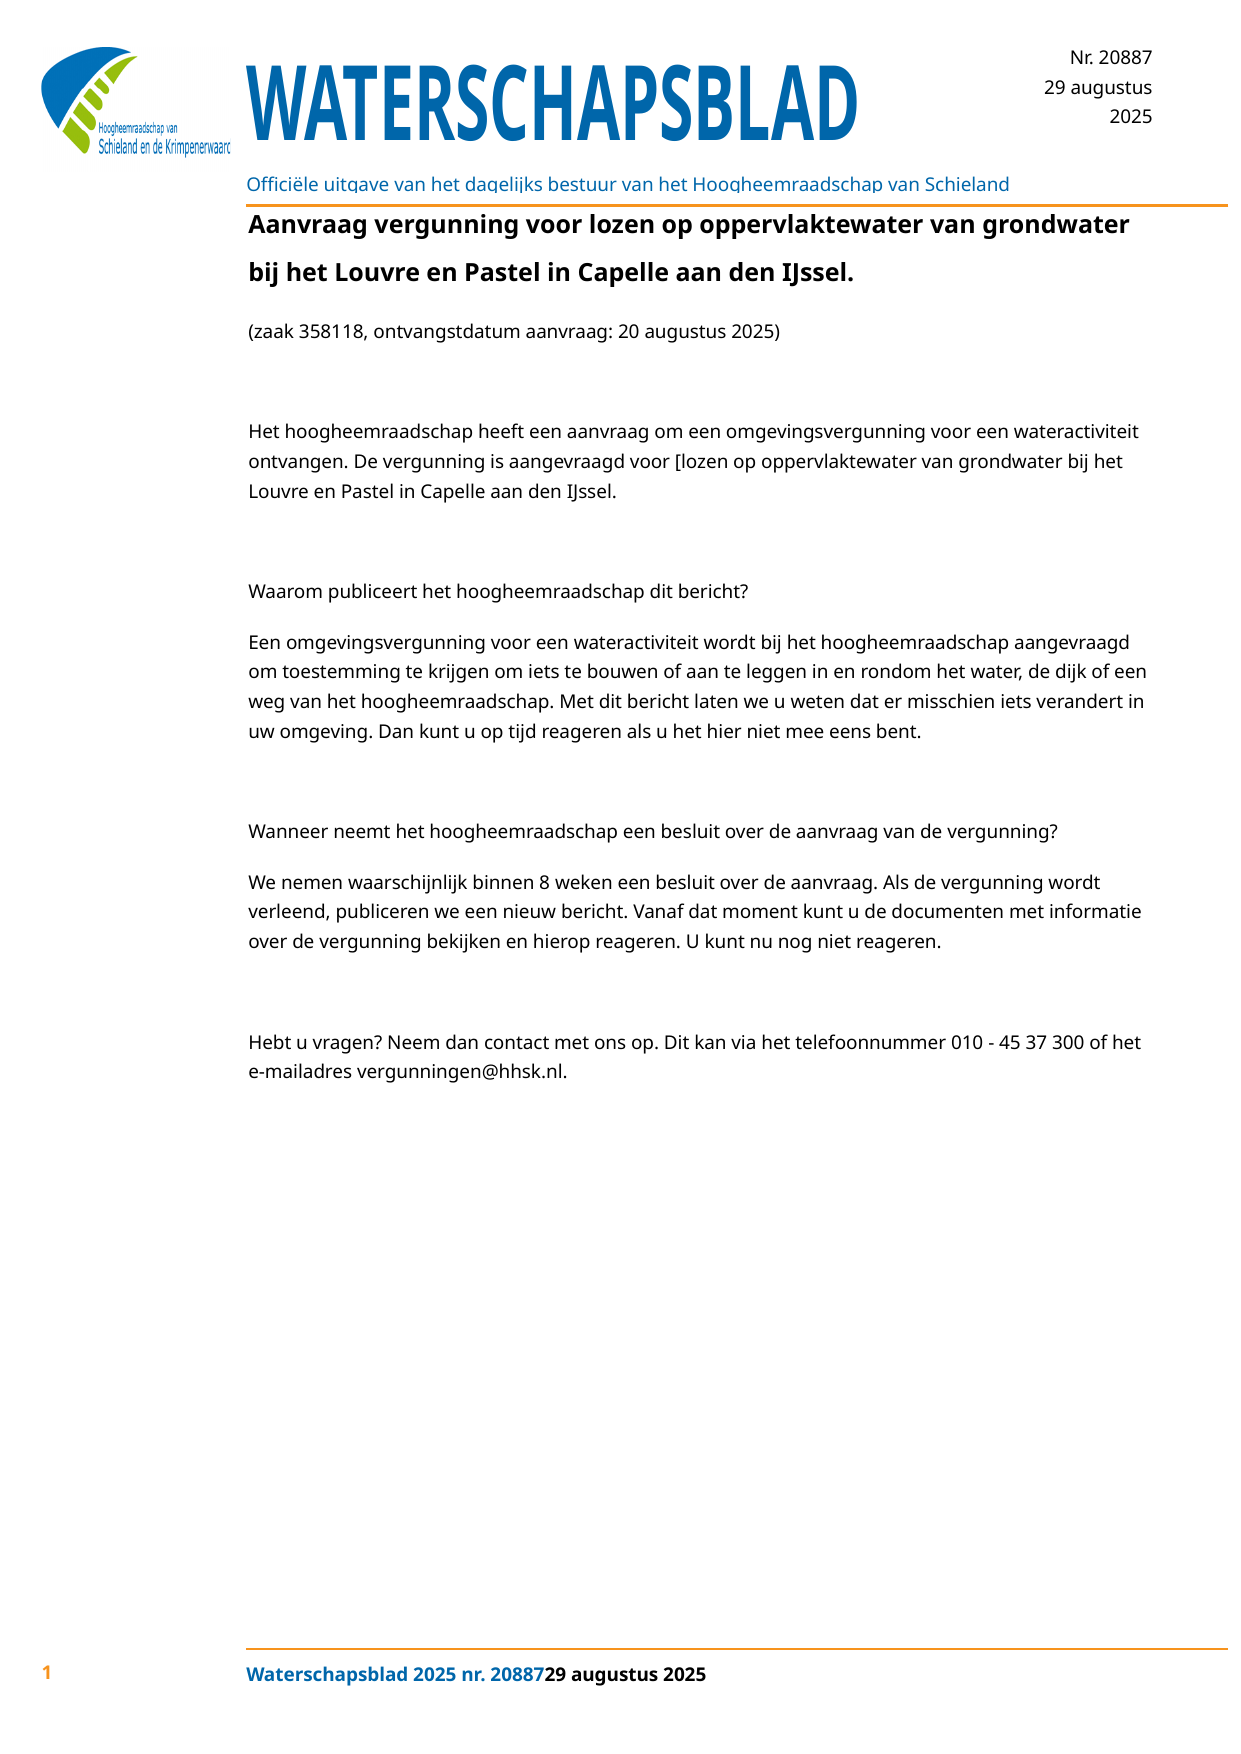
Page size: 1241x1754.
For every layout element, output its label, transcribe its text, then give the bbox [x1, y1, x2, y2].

text Hebt u vragen? Neem dan contact met ons op. Dit kan via het telefoonnummer 010 - 45 37 300 of het e-mailadres vergunningen@hhsk.nl. [248, 1029, 1152, 1084]
text Wanneer neemt het hoogheemraadschap een besluit over de aanvraag van de vergunning? [248, 819, 1152, 844]
text Aanvraag vergunning voor lozen op oppervlaktewater van grondwater bij het Louvre en Pastel in Capelle aan den IJssel. [248, 207, 1152, 288]
picture [41, 47, 231, 172]
text Een omgevingsvergunning voor een wateractiviteit wordt bij het hoogheemraadschap aangevraagd om toestemming te krijgen om iets te bouwen of aan te leggen in en rondom het water, de dijk of een weg van het hoogheemraadschap. Met dit bericht laten we u weten dat er misschien iets verandert in uw omgeving. Dan kunt u op tijd reageren als u het hier niet mee eens bent. [248, 629, 1152, 744]
text We nemen waarschijnlijk binnen 8 weken een besluit over de aanvraag. Als de vergunning wordt verleend, publiceren we een nieuw bericht. Vanaf dat moment kunt u de documenten met informatie over de vergunning bekijken en hierop reageren. U kunt nu nog niet reageren. [248, 869, 1152, 954]
text Waarom publiceert het hoogheemraadschap dit bericht? [248, 579, 1152, 604]
text Het hoogheemraadschap heeft een aanvraag om een omgevingsvergunning voor een wateractiviteit ontvangen. De vergunning is aangevraagd voor [lozen op oppervlaktewater van grondwater bij het Louvre en Pastel in Capelle aan den IJssel. [248, 419, 1152, 504]
text (zaak 358118, ontvangstdatum aanvraag: 20 augustus 2025) [248, 318, 1152, 344]
